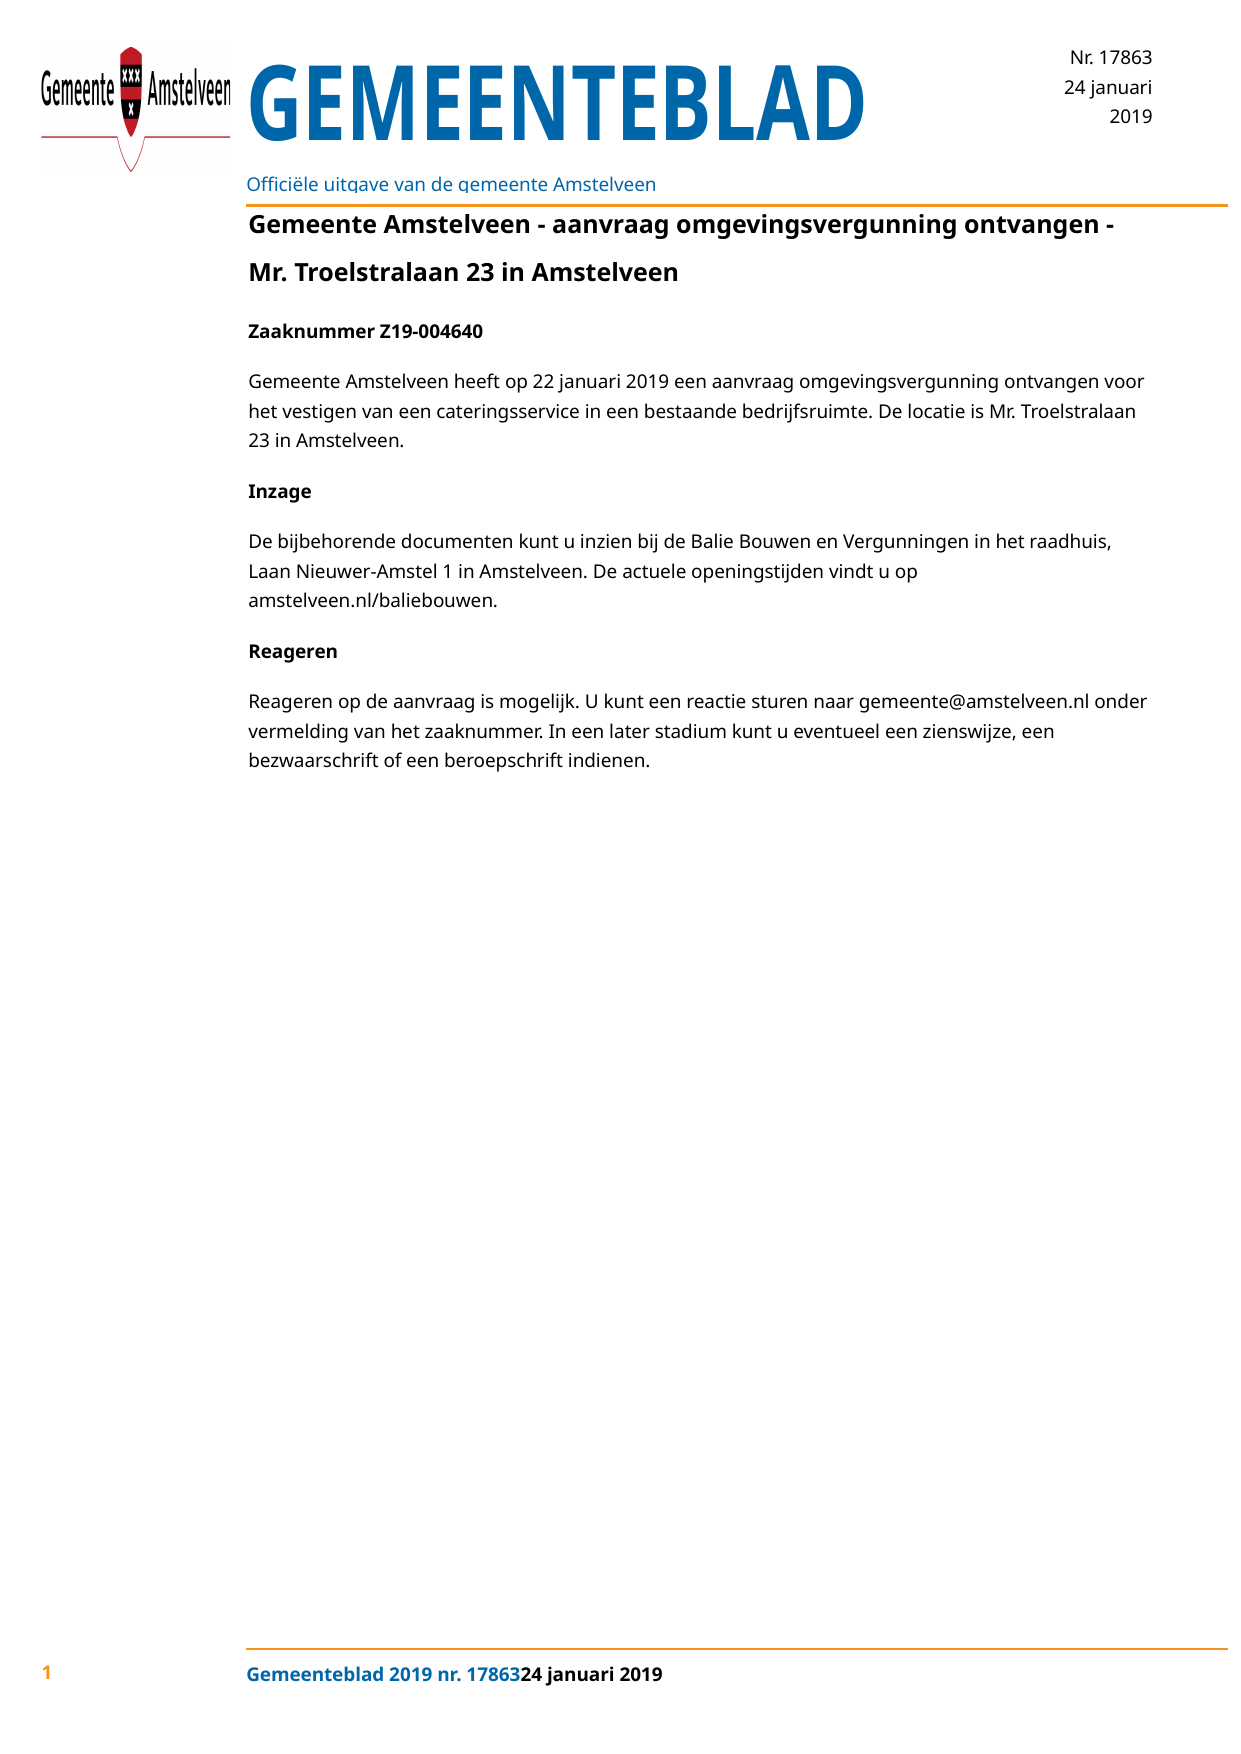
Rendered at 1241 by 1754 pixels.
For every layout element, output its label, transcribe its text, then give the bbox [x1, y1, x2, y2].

text De bijbehorende documenten kunt u inzien bij de Balie Bouwen en Vergunningen in het raadhuis, Laan Nieuwer-Amstel 1 in Amstelveen. De actuele openingstijden vindt u op amstelveen.nl/baliebouwen. [248, 528, 1152, 613]
text Inzage [248, 478, 1152, 504]
picture [41, 47, 231, 172]
text Reageren op de aanvraag is mogelijk. U kunt een reactie sturen naar gemeente@amstelveen.nl onder vermelding van het zaaknummer. In een later stadium kunt u eventueel een zienswijze, een bezwaarschrift of een beroepschrift indienen. [248, 688, 1152, 773]
text Reageren [248, 638, 1152, 664]
text Gemeente Amstelveen heeft op 22 januari 2019 een aanvraag omgevingsvergunning ontvangen voor het vestigen van een cateringsservice in een bestaande bedrijfsruimte. De locatie is Mr. Troelstralaan 23 in Amstelveen. [248, 368, 1152, 453]
text Gemeente Amstelveen - aanvraag omgevingsvergunning ontvangen - Mr. Troelstralaan 23 in Amstelveen [248, 207, 1152, 288]
text Zaaknummer Z19-004640 [248, 318, 1152, 344]
